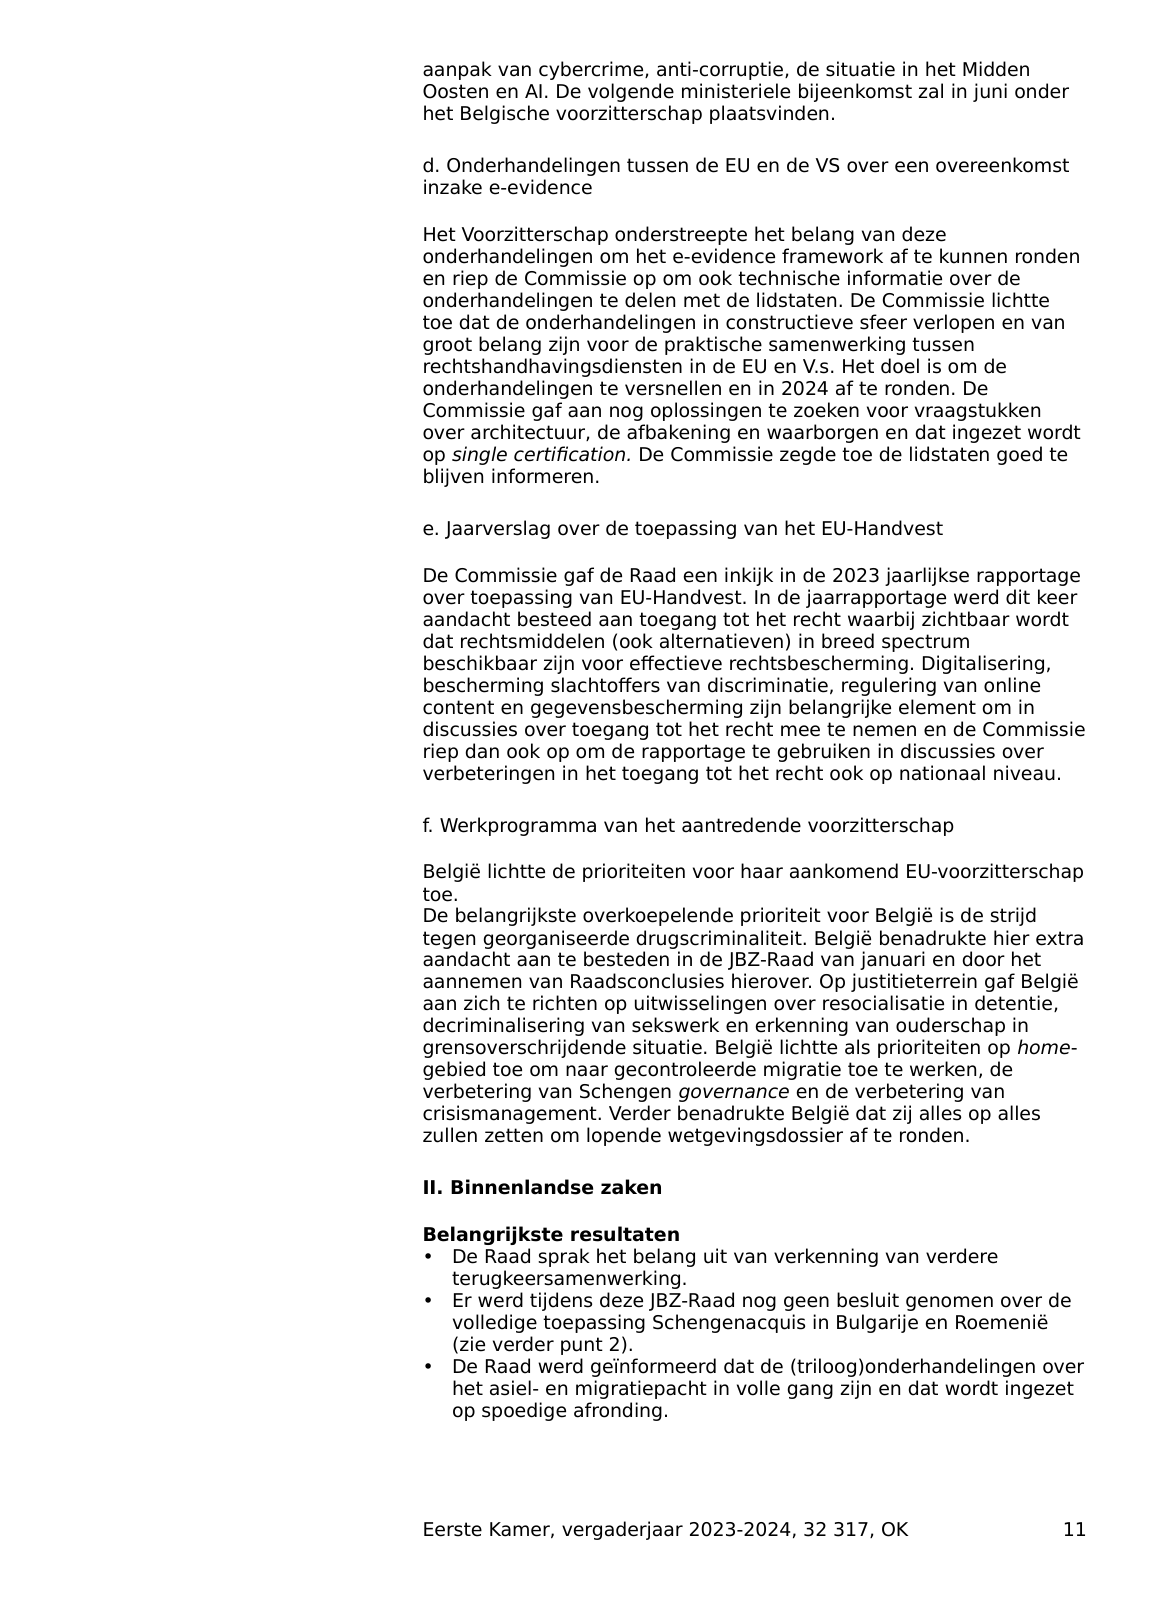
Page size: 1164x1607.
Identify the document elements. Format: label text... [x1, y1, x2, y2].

text De Commissie gaf de Raad een inkijk in de 2023 jaarlijkse rapportage over toepassing van EU-Handvest. In de jaarrapportage werd dit keer aandacht besteed aan toegang tot het recht waarbij zichtbaar wordt dat rechtsmiddelen (ook alternatieven) in breed spectrum beschikbaar zijn voor effectieve rechtsbescherming. Digitalisering, bescherming slachtoffers van discriminatie, regulering van online content en gegevensbescherming zijn belangrijke element om in discussies over toegang tot het recht mee te nemen en de Commissie riep dan ook op om de rapportage te gebruiken in discussies over verbeteringen in het toegang tot het recht ook op nationaal niveau. [422, 565, 1087, 784]
text aanpak van cybercrime, anti-corruptie, de situatie in het Midden Oosten en AI. De volgende ministeriele bijeenkomst zal in juni onder het Belgische voorzitterschap plaatsvinden. [422, 59, 1087, 125]
text Het Voorzitterschap onderstreepte het belang van deze onderhandelingen om het e-evidence framework af te kunnen ronden en riep de Commissie op om ook technische informatie over de onderhandelingen te delen met de lidstaten. De Commissie lichtte toe dat de onderhandelingen in constructieve sfeer verlopen en van groot belang zijn voor de praktische samenwerking tussen rechtshandhavingsdiensten in de EU en V.s. Het doel is om de onderhandelingen te versnellen en in 2024 af te ronden. De Commissie gaf aan nog oplossingen te zoeken voor vraagstukken over architectuur, de afbakening en waarborgen en dat ingezet wordt op single certification. De Commissie zegde toe de lidstaten goed te blijven informeren. [422, 224, 1087, 488]
text • De Raad sprak het belang uit van verkenning van verdere terugkeersamenwerking. [422, 1246, 1087, 1290]
subtitle Belangrijkste resultaten [422, 1224, 1087, 1246]
subtitle II. Binnenlandse zaken [422, 1177, 1087, 1199]
text • Er werd tijdens deze JBZ-Raad nog geen besluit genomen over de volledige toepassing Schengenacquis in Bulgarije en Roemenië (zie verder punt 2). [422, 1290, 1087, 1356]
subtitle d. Onderhandelingen tussen de EU en de VS over een overeenkomst inzake e-evidence [422, 155, 1087, 199]
text • De Raad werd geïnformeerd dat de (triloog)onderhandelingen over het asiel- en migratiepacht in volle gang zijn en dat wordt ingezet op spoedige afronding. [422, 1356, 1087, 1422]
subtitle e. Jaarverslag over de toepassing van het EU-Handvest [422, 518, 1087, 540]
subtitle f. Werkprogramma van het aantredende voorzitterschap [422, 814, 1087, 836]
text België lichtte de prioriteiten voor haar aankomend EU-voorzitterschap toe. [422, 861, 1087, 905]
text De belangrijkste overkoepelende prioriteit voor België is de strijd tegen georganiseerde drugscriminaliteit. België benadrukte hier extra aandacht aan te besteden in de JBZ-Raad van januari en door het aannemen van Raadsconclusies hierover. Op justitieterrein gaf België aan zich te richten op uitwisselingen over resocialisatie in detentie, decriminalisering van sekswerk en erkenning van ouderschap in grensoverschrijdende situatie. België lichtte als prioriteiten op home-gebied toe om naar gecontroleerde migratie toe te werken, de verbetering van Schengen governance en de verbetering van crisismanagement. Verder benadrukte België dat zij alles op alles zullen zetten om lopende wetgevingsdossier af te ronden. [422, 905, 1087, 1147]
